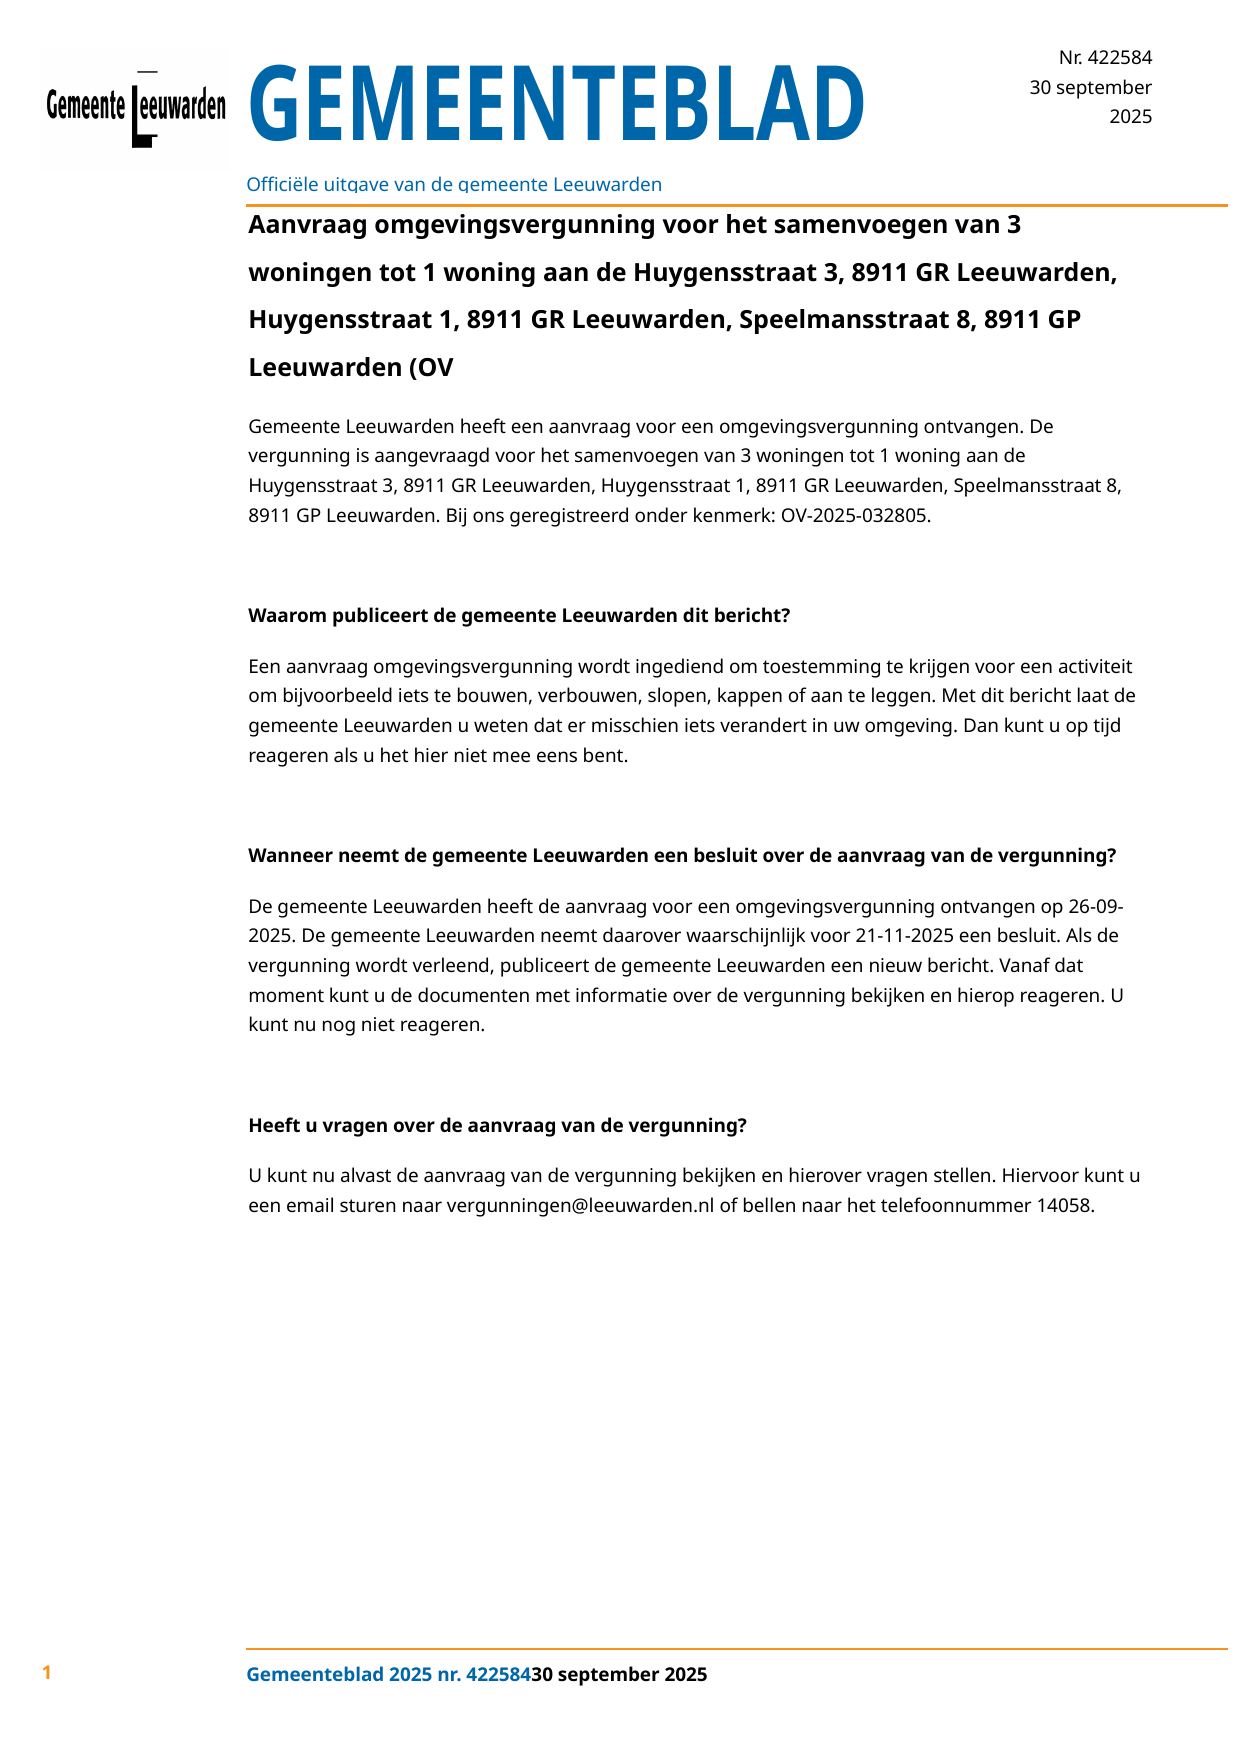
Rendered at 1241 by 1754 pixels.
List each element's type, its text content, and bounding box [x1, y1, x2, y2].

text Gemeente Leeuwarden heeft een aanvraag voor een omgevingsvergunning ontvangen. De vergunning is aangevraagd voor het samenvoegen van 3 woningen tot 1 woning aan de Huygensstraat 3, 8911 GR Leeuwarden, Huygensstraat 1, 8911 GR Leeuwarden, Speelmansstraat 8, 8911 GP Leeuwarden. Bij ons geregistreerd onder kenmerk: OV-2025-032805. [248, 413, 1152, 528]
text Waarom publiceert de gemeente Leeuwarden dit bericht? [248, 603, 1152, 628]
text U kunt nu alvast de aanvraag van de vergunning bekijken en hierover vragen stellen. Hiervoor kunt u een email sturen naar vergunningen@leeuwarden.nl of bellen naar het telefoonnummer 14058. [248, 1163, 1152, 1218]
text Aanvraag omgevingsvergunning voor het samenvoegen van 3 woningen tot 1 woning aan de Huygensstraat 3, 8911 GR Leeuwarden, Huygensstraat 1, 8911 GR Leeuwarden, Speelmansstraat 8, 8911 GP Leeuwarden (OV [248, 207, 1152, 384]
text Een aanvraag omgevingsvergunning wordt ingediend om toestemming te krijgen voor een activiteit om bijvoorbeeld iets te bouwen, verbouwen, slopen, kappen of aan te leggen. Met dit bericht laat de gemeente Leeuwarden u weten dat er misschien iets verandert in uw omgeving. Dan kunt u op tijd reageren als u het hier niet mee eens bent. [248, 653, 1152, 768]
text Heeft u vragen over de aanvraag van de vergunning? [248, 1112, 1152, 1138]
picture [41, 47, 231, 172]
text De gemeente Leeuwarden heeft de aanvraag voor een omgevingsvergunning ontvangen op 26-09-2025. De gemeente Leeuwarden neemt daarover waarschijnlijk voor 21-11-2025 een besluit. Als de vergunning wordt verleend, publiceert de gemeente Leeuwarden een nieuw bericht. Vanaf dat moment kunt u de documenten met informatie over de vergunning bekijken en hierop reageren. U kunt nu nog niet reageren. [248, 893, 1152, 1037]
text Wanneer neemt de gemeente Leeuwarden een besluit over de aanvraag van de vergunning? [248, 843, 1152, 868]
